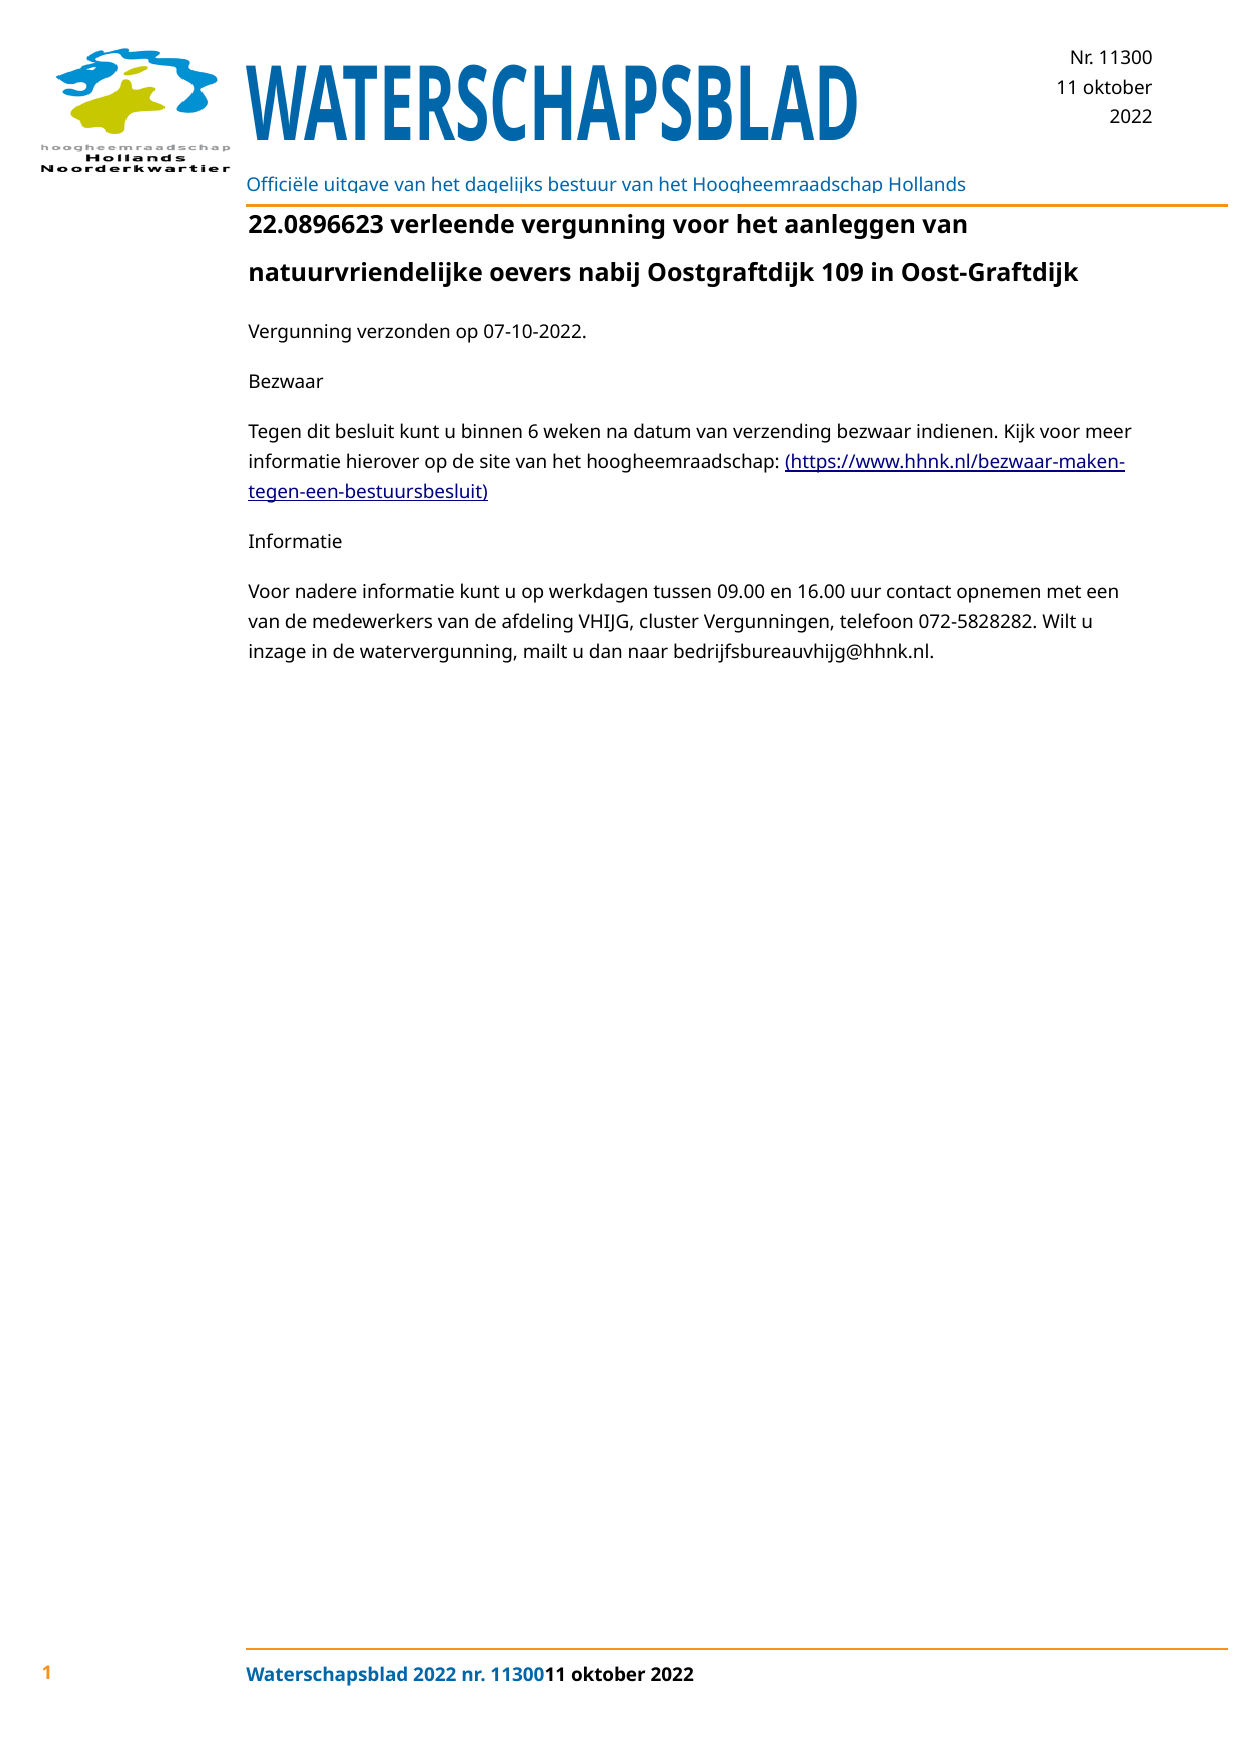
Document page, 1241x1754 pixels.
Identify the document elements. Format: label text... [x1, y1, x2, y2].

text Tegen dit besluit kunt u binnen 6 weken na datum van verzending bezwaar indienen. Kijk voor meer informatie hierover op de site van het hoogheemraadschap: (https://www.hhnk.nl/bezwaar-maken-tegen-een-bestuursbesluit) [248, 419, 1152, 504]
text Vergunning verzonden op 07-10-2022. [248, 318, 1152, 344]
text Bezwaar [248, 368, 1152, 394]
text Informatie [248, 528, 1152, 554]
picture [41, 47, 231, 172]
text 22.0896623 verleende vergunning voor het aanleggen van natuurvriendelijke oevers nabij Oostgraftdijk 109 in Oost-Graftdijk [248, 207, 1152, 288]
text Voor nadere informatie kunt u op werkdagen tussen 09.00 en 16.00 uur contact opnemen met een van de medewerkers van de afdeling VHIJG, cluster Vergunningen, telefoon 072-5828282. Wilt u inzage in de watervergunning, mailt u dan naar bedrijfsbureauvhijg@hhnk.nl. [248, 579, 1152, 664]
